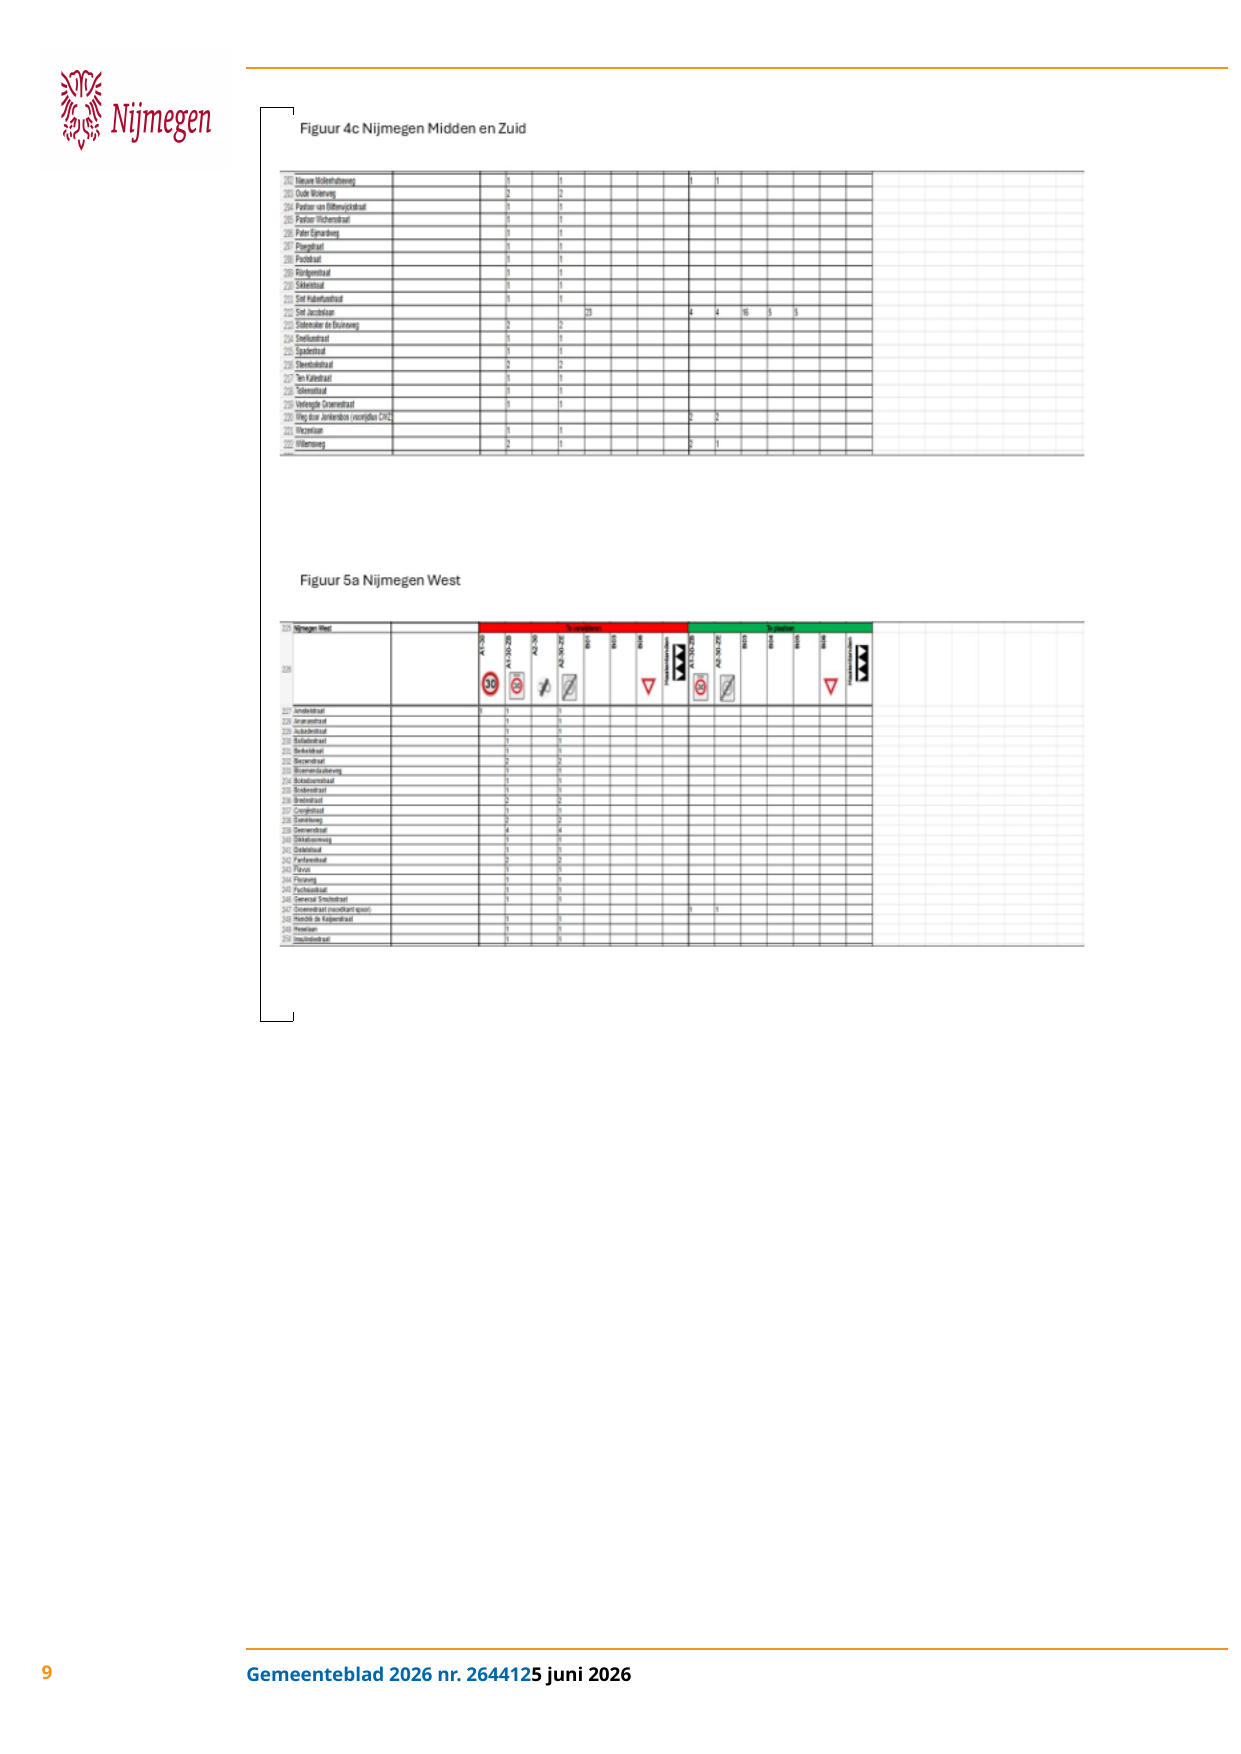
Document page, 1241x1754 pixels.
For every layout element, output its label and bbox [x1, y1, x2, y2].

picture [41, 47, 231, 172]
picture [268, 115, 1155, 1012]
